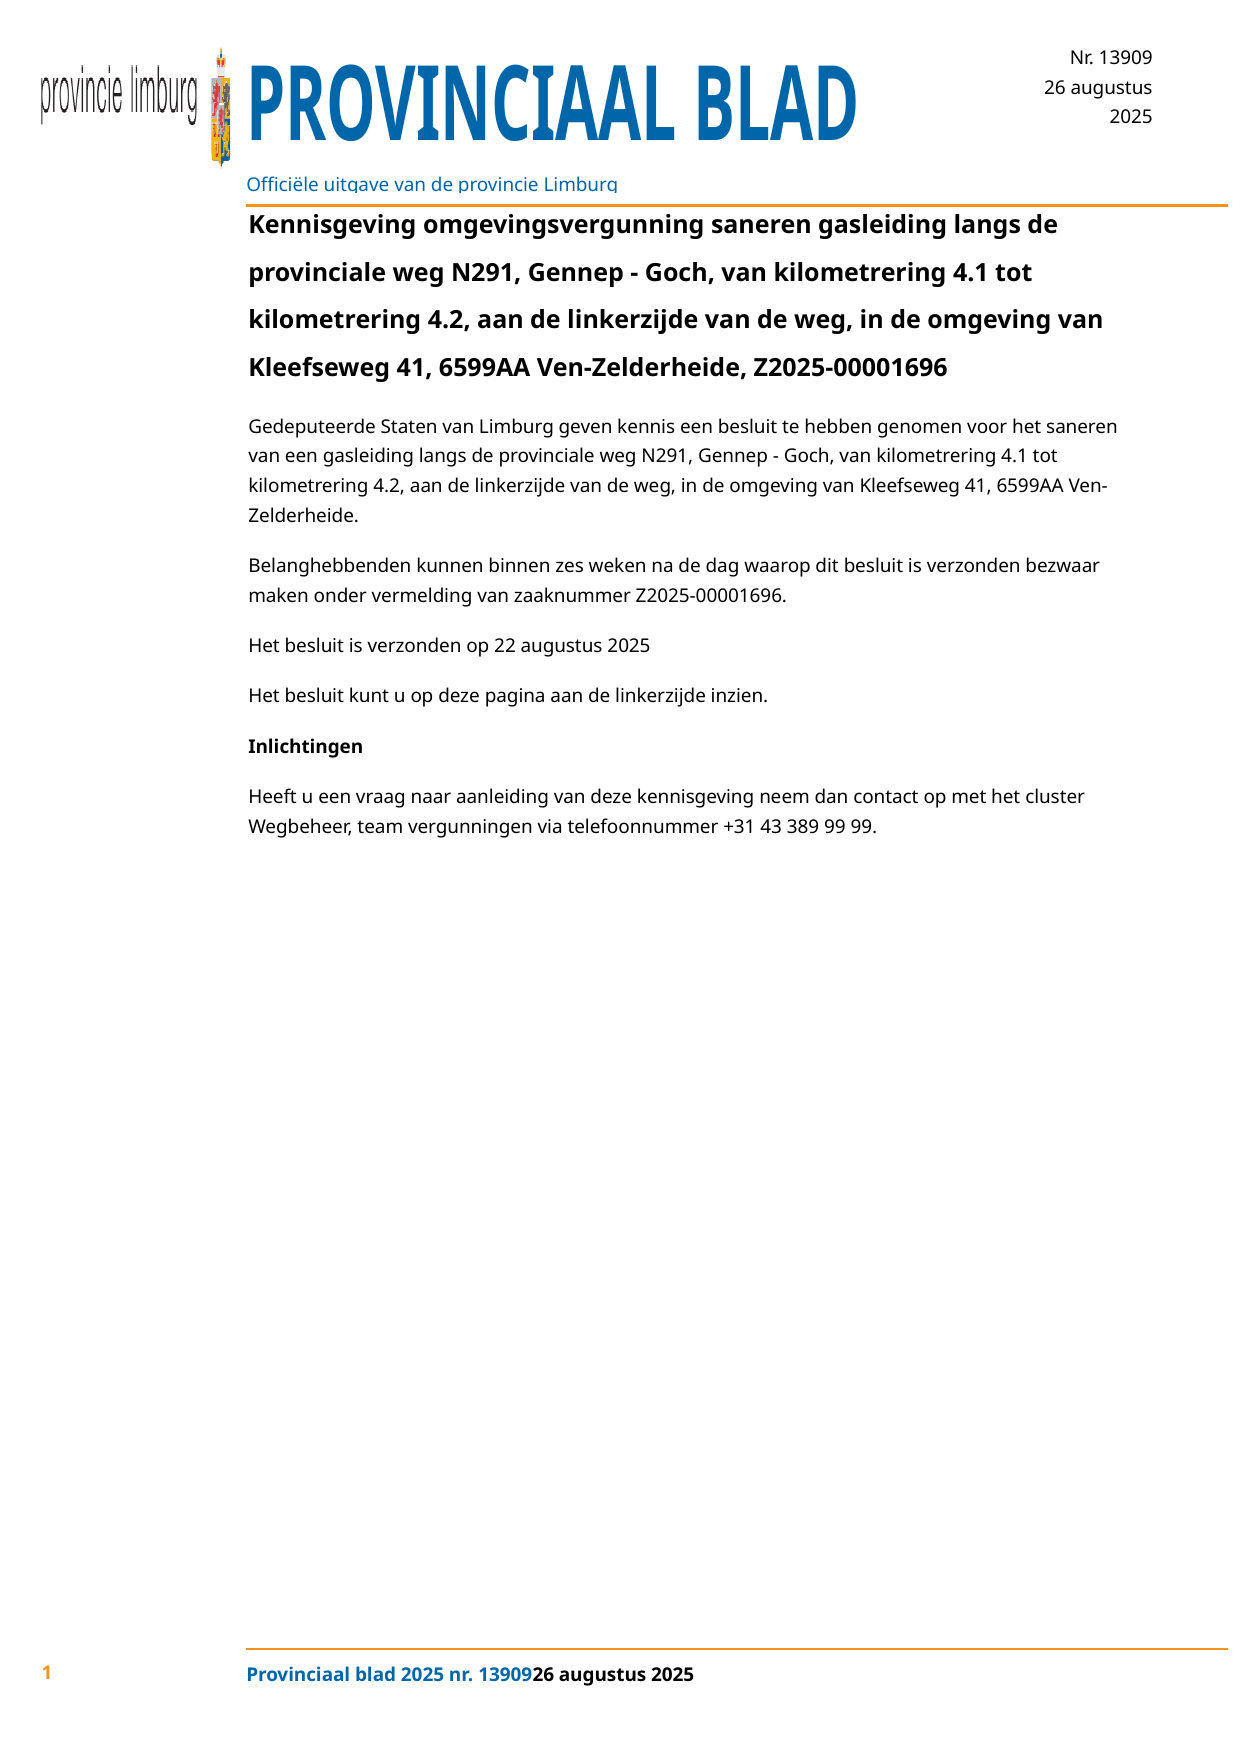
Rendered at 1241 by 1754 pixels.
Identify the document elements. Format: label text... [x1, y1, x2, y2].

text Gedeputeerde Staten van Limburg geven kennis een besluit te hebben genomen voor het saneren van een gasleiding langs de provinciale weg N291, Gennep - Goch, van kilometrering 4.1 tot kilometrering 4.2, aan de linkerzijde van de weg, in de omgeving van Kleefseweg 41, 6599AA Ven-Zelderheide. [248, 413, 1152, 528]
text Kennisgeving omgevingsvergunning saneren gasleiding langs de provinciale weg N291, Gennep - Goch, van kilometrering 4.1 tot kilometrering 4.2, aan de linkerzijde van de weg, in de omgeving van Kleefseweg 41, 6599AA Ven-Zelderheide, Z2025-00001696 [248, 207, 1152, 384]
text Het besluit kunt u op deze pagina aan de linkerzijde inzien. [248, 683, 1152, 708]
text Heeft u een vraag naar aanleiding van deze kennisgeving neem dan contact op met het cluster Wegbeheer, team vergunningen via telefoonnummer +31 43 389 99 99. [248, 783, 1152, 839]
text Inlichtingen [248, 733, 1152, 759]
text Belanghebbenden kunnen binnen zes weken na de dag waarop dit besluit is verzonden bezwaar maken onder vermelding van zaaknummer Z2025-00001696. [248, 552, 1152, 608]
text Het besluit is verzonden op 22 augustus 2025 [248, 632, 1152, 658]
picture [41, 47, 231, 172]
